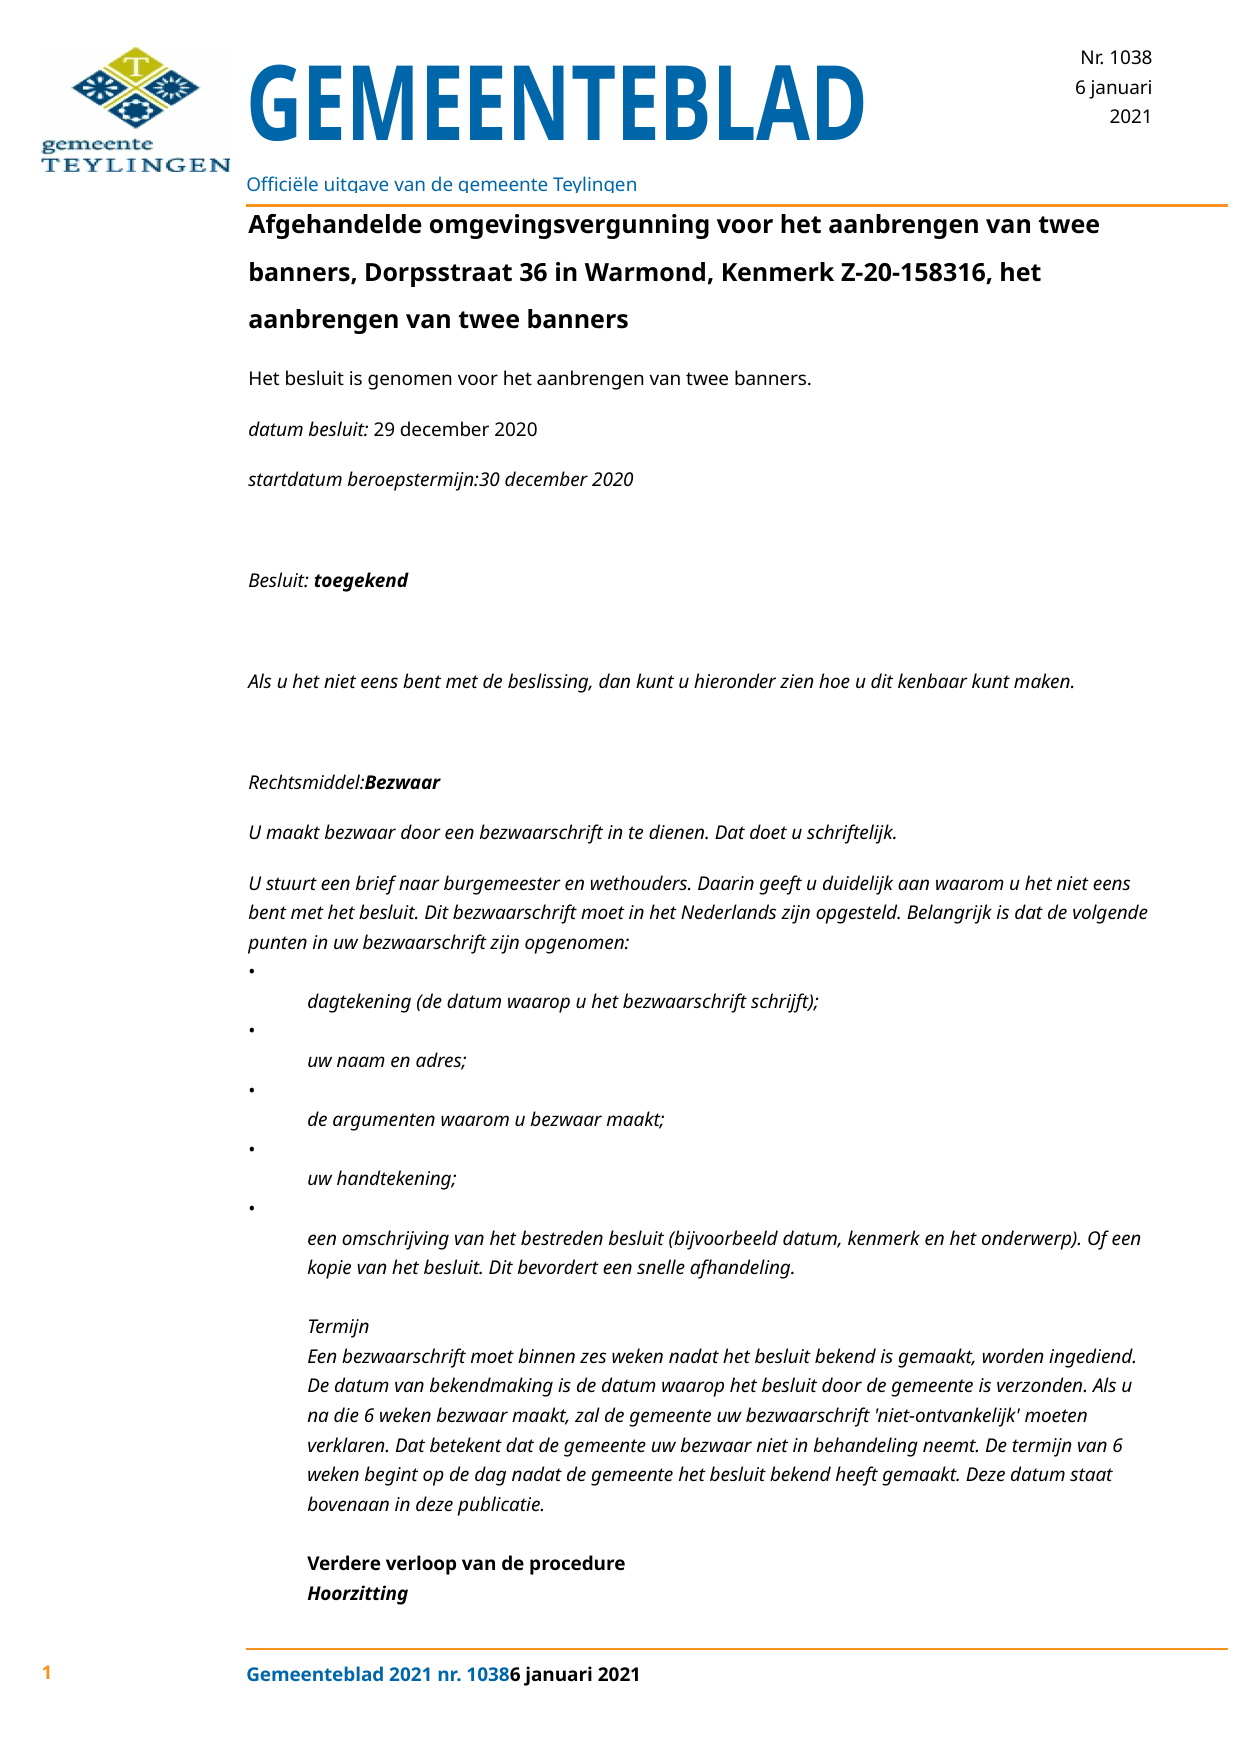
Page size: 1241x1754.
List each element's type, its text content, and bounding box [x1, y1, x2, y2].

list uw naam en adres; [248, 1047, 1152, 1073]
list dagtekening (de datum waarop u het bezwaarschrift schrijft); [248, 988, 1152, 1014]
text U maakt bezwaar door een bezwaarschrift in te dienen. Dat doet u schriftelijk. [248, 819, 1152, 845]
list Termijn [248, 1313, 1152, 1339]
text Afgehandelde omgevingsvergunning voor het aanbrengen van twee banners, Dorpsstraat 36 in Warmond, Kenmerk Z-20-158316, het aanbrengen van twee banners [248, 207, 1152, 336]
list Een bezwaarschrift moet binnen zes weken nadat het besluit bekend is gemaakt, worden ingediend. De datum van bekendmaking is de datum waarop het besluit door de gemeente is verzonden. Als u na die 6 weken bezwaar maakt, zal de gemeente uw bezwaarschrift 'niet-ontvankelijk' moeten verklaren. Dat betekent dat de gemeente uw bezwaar niet in behandeling neemt. De termijn van 6 weken begint op de dag nadat de gemeente het besluit bekend heeft gemaakt. Deze datum staat bovenaan in deze publicatie. [248, 1343, 1152, 1517]
list Hoorzitting [248, 1580, 1152, 1605]
list de argumenten waarom u bezwaar maakt; [248, 1106, 1152, 1132]
picture [41, 47, 231, 172]
list een omschrijving van het bestreden besluit (bijvoorbeeld datum, kenmerk en het onderwerp). Of een kopie van het besluit. Dit bevordert een snelle afhandeling. [248, 1225, 1152, 1280]
text U stuurt een brief naar burgemeester en wethouders. Daarin geeft u duidelijk aan waarom u het niet eens bent met het besluit. Dit bezwaarschrift moet in het Nederlands zijn opgesteld. Belangrijk is dat de volgende punten in uw bezwaarschrift zijn opgenomen: [248, 870, 1152, 954]
text Besluit: toegekend [248, 567, 1152, 593]
text Als u het niet eens bent met de beslissing, dan kunt u hieronder zien hoe u dit kenbaar kunt maken. [248, 668, 1152, 694]
text Het besluit is genomen voor het aanbrengen van twee banners. [248, 366, 1152, 391]
list Verdere verloop van de procedure [248, 1550, 1152, 1576]
text Rechtsmiddel:Bezwaar [248, 769, 1152, 794]
text startdatum beroepstermijn:30 december 2020 [248, 466, 1152, 492]
text datum besluit: 29 december 2020 [248, 416, 1152, 442]
list uw handtekening; [248, 1166, 1152, 1191]
